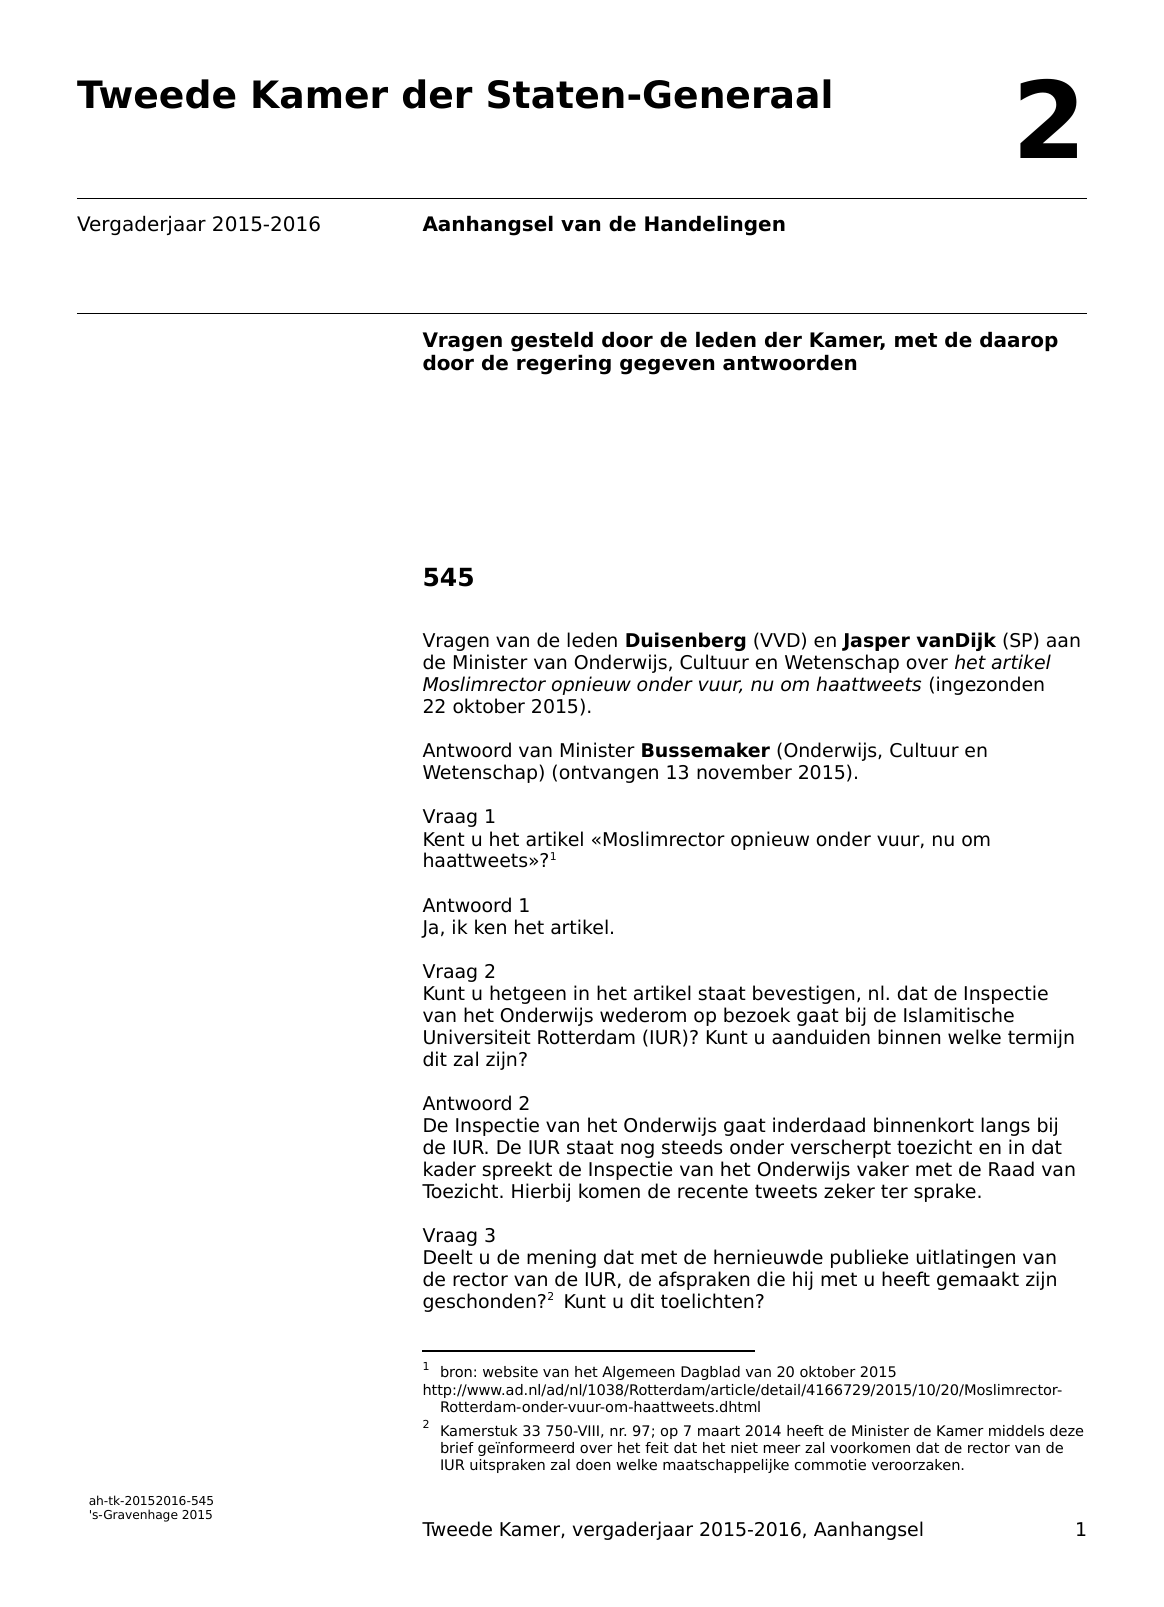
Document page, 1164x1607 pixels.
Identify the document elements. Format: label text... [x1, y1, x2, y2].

text ah-tk-20152016-545 [88, 1494, 323, 1508]
table_cell Vragen gesteld door de leden der Kamer, met de daarop door de regering gegeven antwoorden [422, 314, 1087, 375]
text Vraag 2 [422, 961, 1087, 983]
table_cell [77, 314, 422, 375]
text Antwoord 2 [422, 1093, 1087, 1115]
text Ja, ik ken het artikel. [422, 917, 1087, 938]
text Antwoord 1 [422, 894, 1087, 917]
text Deelt u de mening dat met de hernieuwde publieke uitlatingen van de rector van de IUR, de afspraken die hij met u heeft gemaakt zijn geschonden? Kunt u dit toelichten? [422, 1247, 1087, 1313]
text De Inspectie van het Onderwijs gaat inderdaad binnenkort langs bij de IUR. De IUR staat nog steeds onder verscherpt toezicht en in dat kader spreekt de Inspectie van het Onderwijs vaker met de Raad van Toezicht. Hierbij komen de recente tweets zeker ter sprake. [422, 1115, 1087, 1203]
text Kunt u hetgeen in het artikel staat bevestigen, nl. dat de Inspectie van het Onderwijs wederom op bezoek gaat bij de Islamitische Universiteit Rotterdam (IUR)? Kunt u aanduiden binnen welke termijn dit zal zijn? [422, 983, 1087, 1071]
text Antwoord van Minister Bussemaker (Onderwijs, Cultuur en Wetenschap) (ontvangen 13 november 2015). [422, 740, 1087, 784]
text bron: website van het Algemeen Dagblad van 20 oktober 2015 [422, 1360, 1087, 1382]
table_header 2 [886, 59, 1087, 198]
table_header Tweede Kamer der Staten-Generaal [77, 59, 886, 198]
text Kamerstuk 33 750-VIII, nr. 97; op 7 maart 2014 heeft de Minister de Kamer middels deze brief geïnformeerd over het feit dat het niet meer zal voorkomen dat de rector van de IUR uitspraken zal doen welke maatschappelijke commotie veroorzaken. [422, 1418, 1087, 1474]
text 's-Gravenhage 2015 [88, 1508, 323, 1522]
text Vraag 1 [422, 806, 1087, 828]
table_cell Aanhangsel van de Handelingen [422, 199, 1087, 313]
text Vragen van de leden Duisenberg (VVD) en Jasper vanDijk (SP) aan de Minister van Onderwijs, Cultuur en Wetenschap over het artikel Moslimrector opnieuw onder vuur, nu om haattweets (ingezonden 22 oktober 2015). [422, 630, 1087, 718]
text Vraag 3 [422, 1225, 1087, 1247]
text http://www.ad.nl/ad/nl/1038/Rotterdam/article/detail/4166729/2015/10/20/Moslimrector-Rotterdam-onder-vuur-om-haattweets.dhtml [422, 1382, 1087, 1416]
text Kent u het artikel «Moslimrector opnieuw onder vuur, nu om haattweets»? [422, 828, 1087, 872]
text 545 [422, 563, 1087, 592]
table_cell Vergaderjaar 2015-2016 [77, 199, 422, 313]
